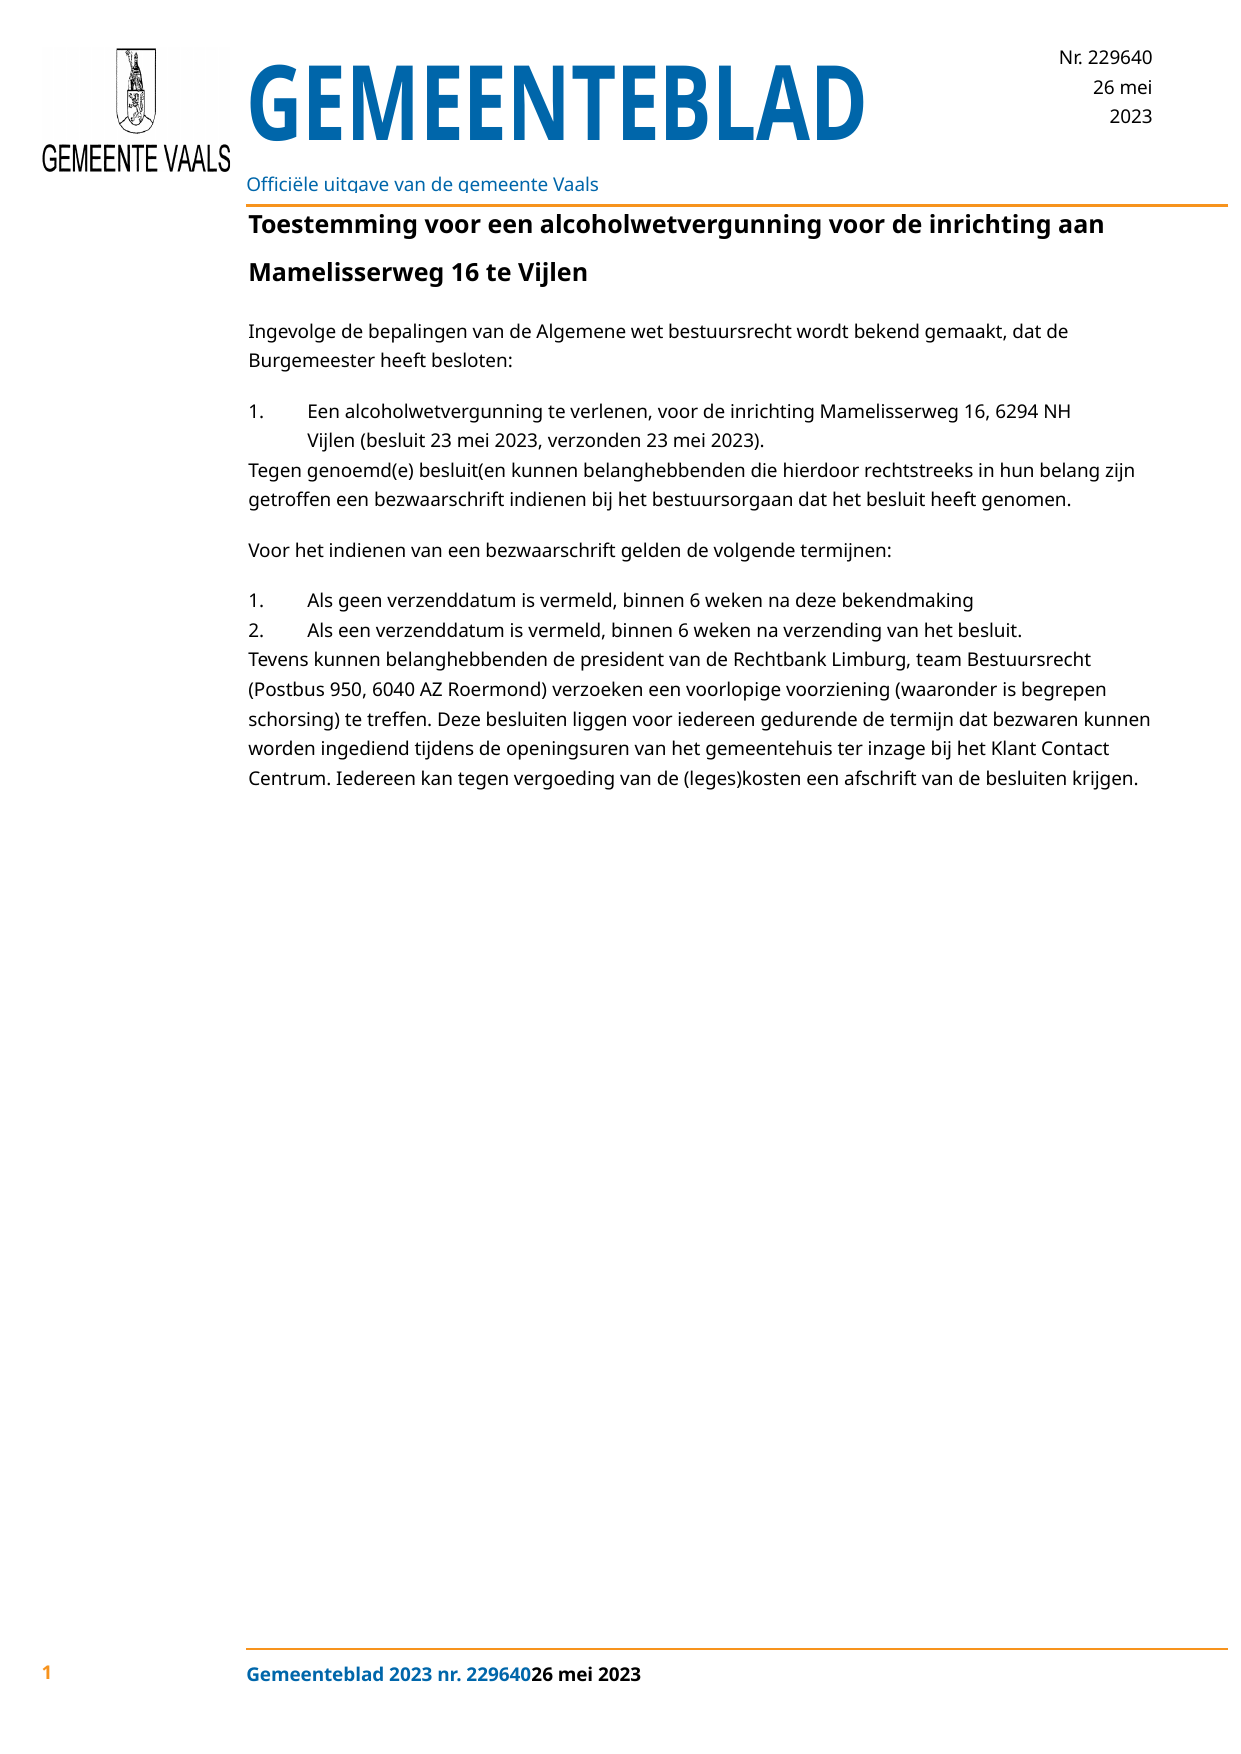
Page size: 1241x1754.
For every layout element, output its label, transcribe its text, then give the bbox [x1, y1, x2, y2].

text Tevens kunnen belanghebbenden de president van de Rechtbank Limburg, team Bestuursrecht (Postbus 950, 6040 AZ Roermond) verzoeken een voorlopige voorziening (waaronder is begrepen schorsing) te treffen. Deze besluiten liggen voor iedereen gedurende de termijn dat bezwaren kunnen worden ingediend tijdens de openingsuren van het gemeentehuis ter inzage bij het Klant Contact Centrum. Iedereen kan tegen vergoeding van de (leges)kosten een afschrift van de besluiten krijgen. [248, 647, 1152, 791]
picture [41, 47, 231, 172]
list Als een verzenddatum is vermeld, binnen 6 weken na verzending van het besluit. [248, 617, 1152, 643]
list Als geen verzenddatum is vermeld, binnen 6 weken na deze bekendmaking [248, 587, 1152, 613]
text Tegen genoemd(e) besluit(en kunnen belanghebbenden die hierdoor rechtstreeks in hun belang zijn getroffen een bezwaarschrift indienen bij het bestuursorgaan dat het besluit heeft genomen. [248, 457, 1152, 512]
list Een alcoholwetvergunning te verlenen, voor de inrichting Mamelisserweg 16, 6294 NH Vijlen (besluit 23 mei 2023, verzonden 23 mei 2023). [248, 398, 1152, 453]
text Voor het indienen van een bezwaarschrift gelden de volgende termijnen: [248, 537, 1152, 563]
text Ingevolge de bepalingen van de Algemene wet bestuursrecht wordt bekend gemaakt, dat de Burgemeester heeft besloten: [248, 318, 1152, 373]
text Toestemming voor een alcoholwetvergunning voor de inrichting aan Mamelisserweg 16 te Vijlen [248, 207, 1152, 288]
